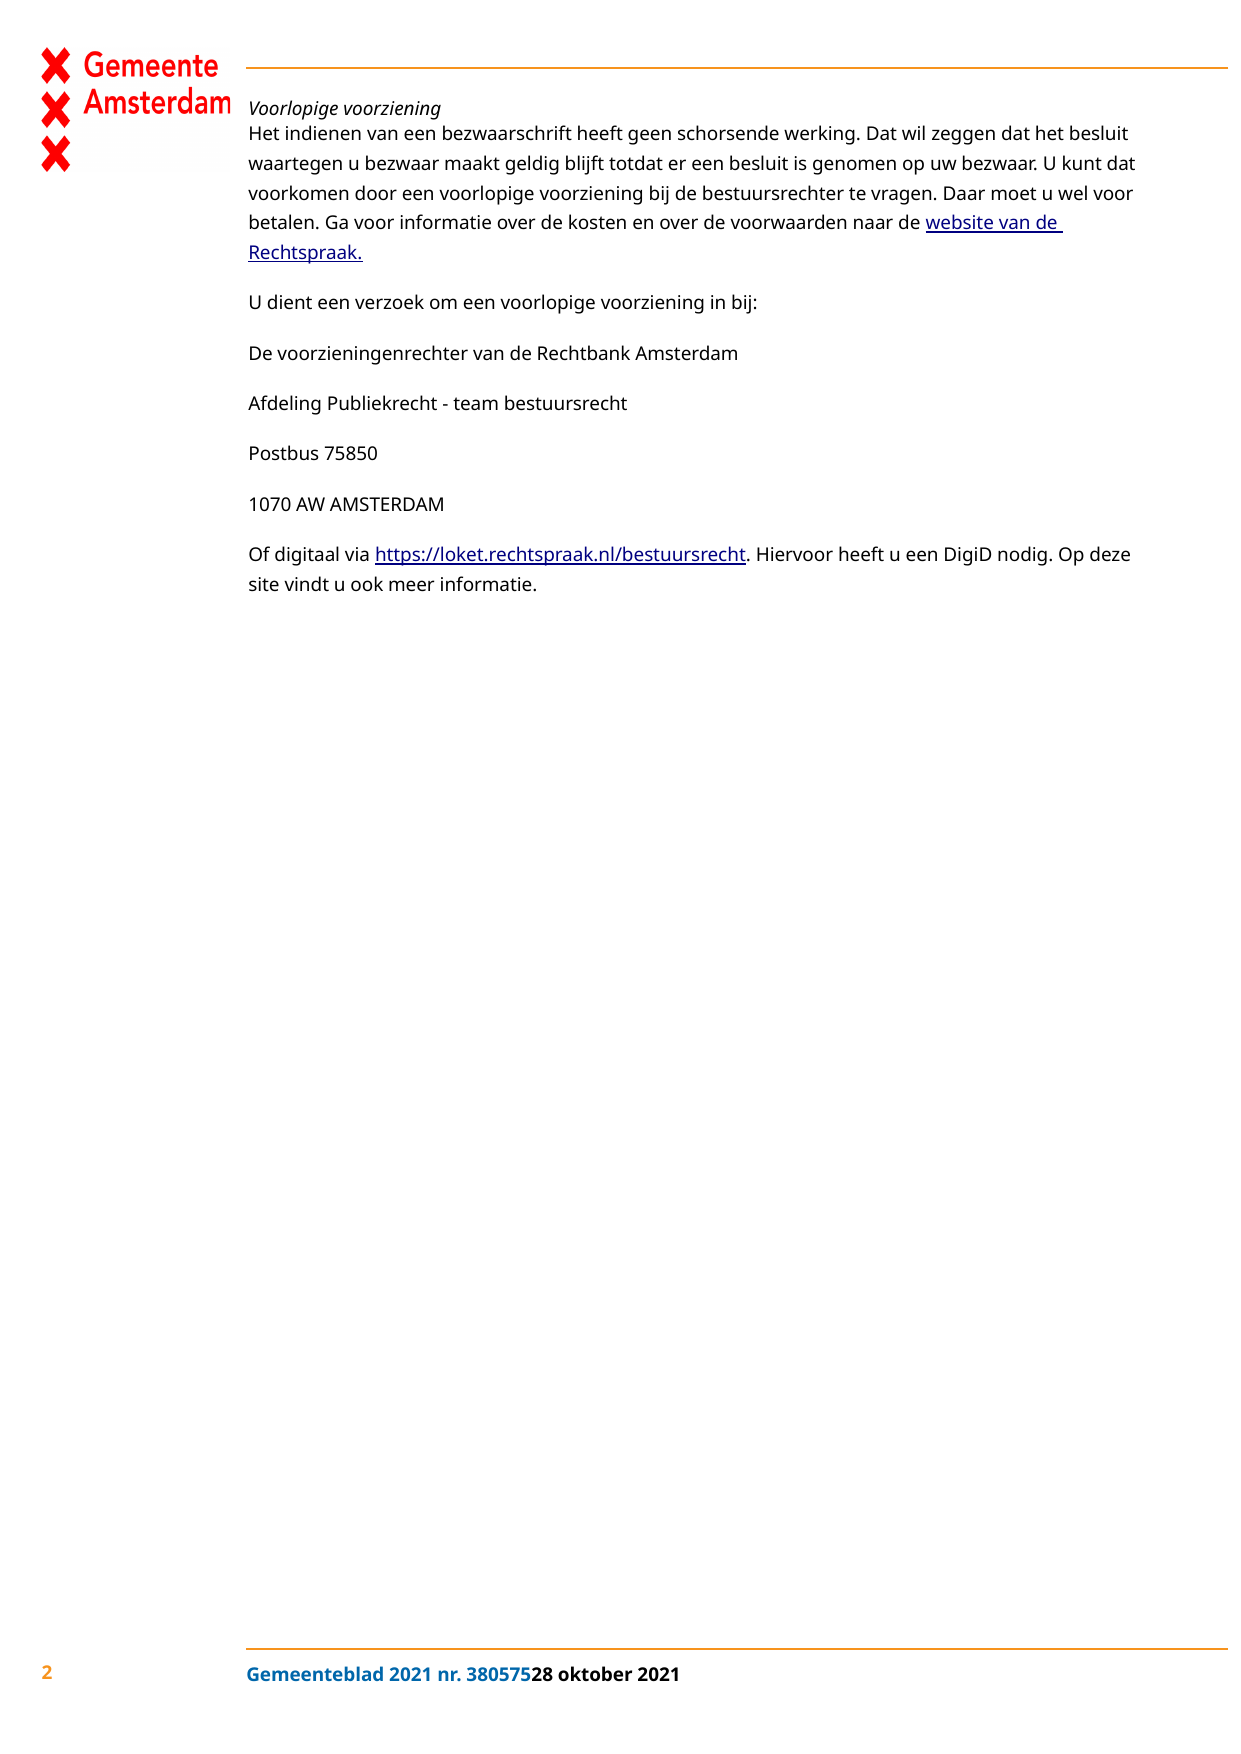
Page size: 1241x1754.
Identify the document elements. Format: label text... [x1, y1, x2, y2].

picture [41, 47, 231, 172]
text Voorlopige voorziening [248, 95, 1152, 121]
text Of digitaal via https://loket.rechtspraak.nl/bestuursrecht. Hiervoor heeft u een DigiD nodig. Op deze site vindt u ook meer informatie. [248, 541, 1152, 597]
text Postbus 75850 [248, 441, 1152, 466]
text 1070 AW AMSTERDAM [248, 491, 1152, 517]
text De voorzieningenrechter van de Rechtbank Amsterdam [248, 340, 1152, 365]
text Afdeling Publiekrecht - team bestuursrecht [248, 390, 1152, 416]
text Het indienen van een bezwaarschrift heeft geen schorsende werking. Dat wil zeggen dat het besluit waartegen u bezwaar maakt geldig blijft totdat er een besluit is genomen op uw bezwaar. U kunt dat voorkomen door een voorlopige voorziening bij de bestuursrechter te vragen. Daar moet u wel voor betalen. Ga voor informatie over de kosten en over de voorwaarden naar de website van de Rechtspraak. [248, 121, 1152, 264]
text U dient een verzoek om een voorlopige voorziening in bij: [248, 289, 1152, 315]
